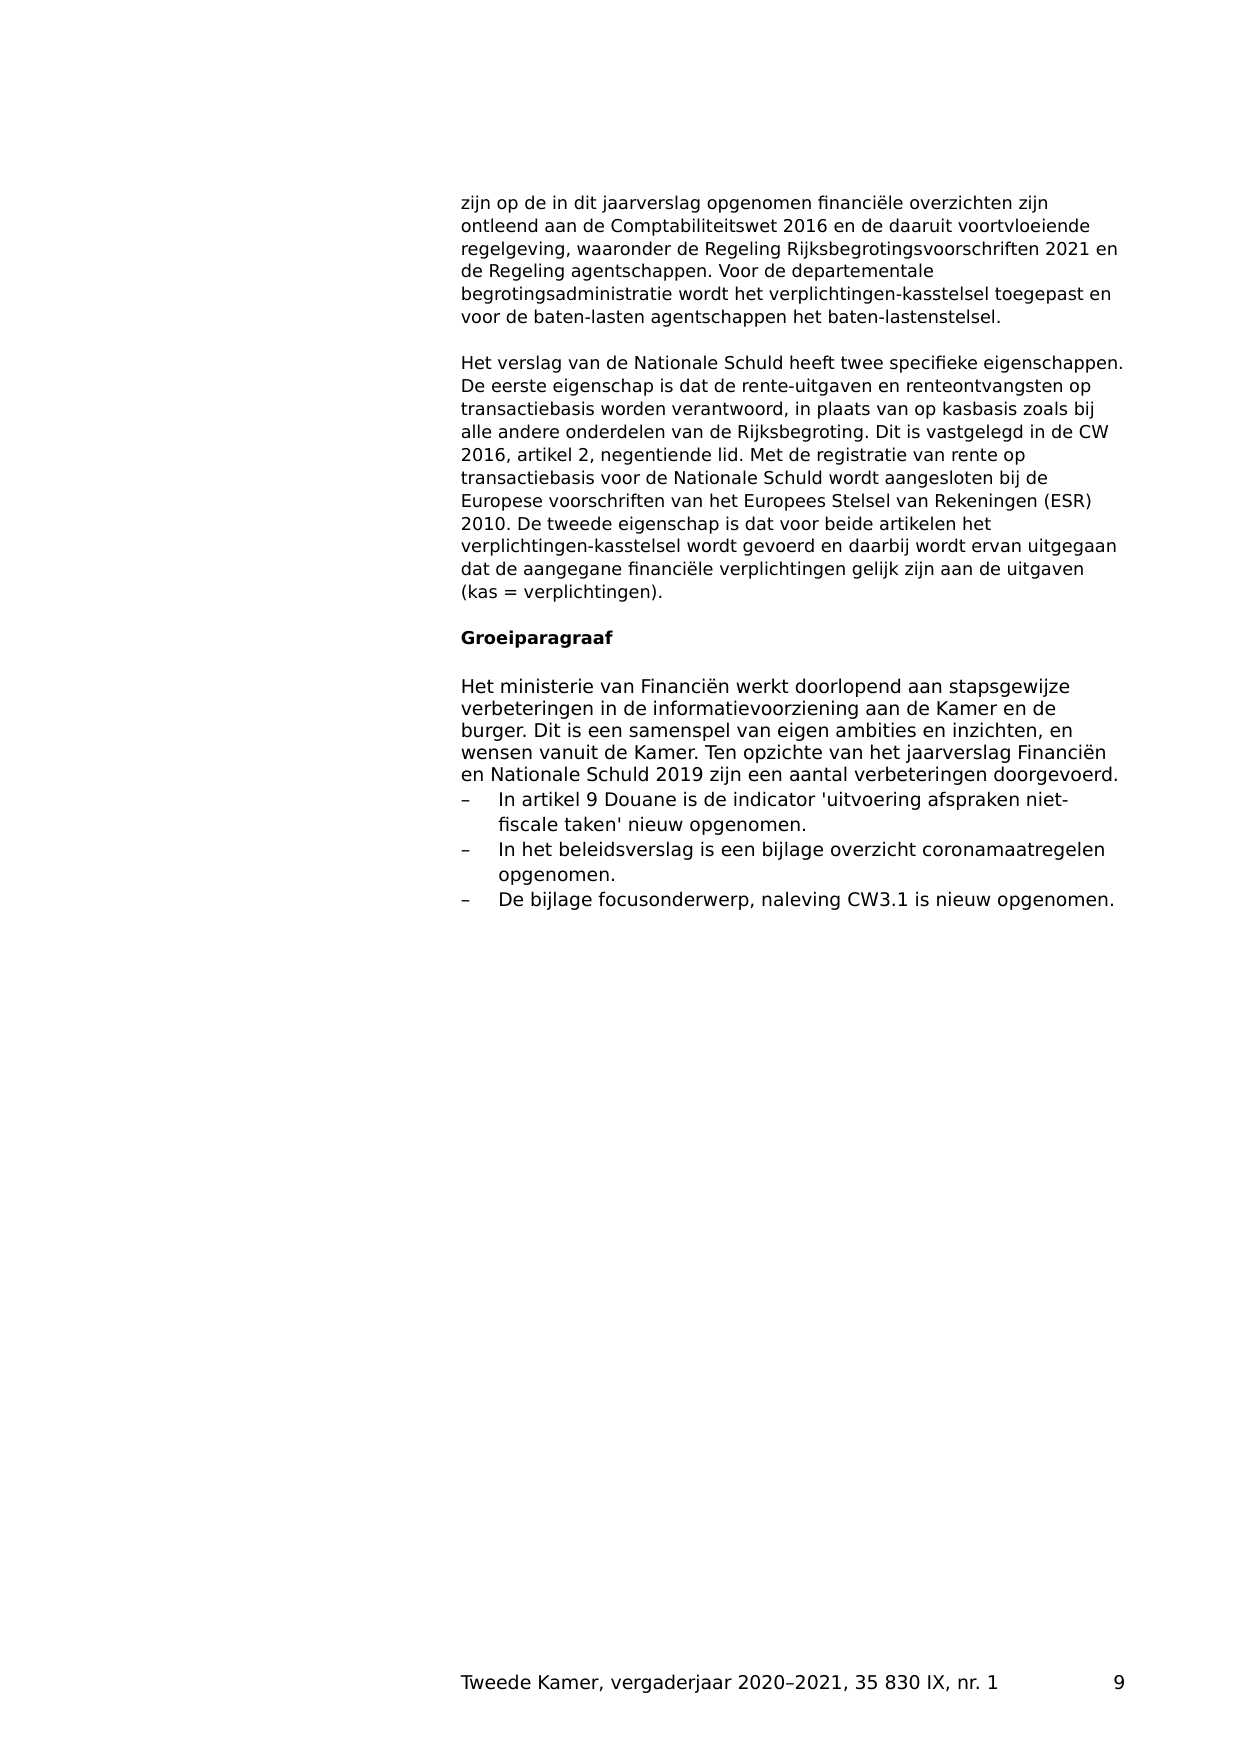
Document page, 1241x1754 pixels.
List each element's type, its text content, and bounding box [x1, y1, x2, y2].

text Het ministerie van Financiën werkt doorlopend aan stapsgewijze verbeteringen in de informatievoorziening aan de Kamer en de burger. Dit is een samenspel van eigen ambities en inzichten, en wensen vanuit de Kamer. Ten opzichte van het jaarverslag Financiën en Nationale Schuld 2019 zijn een aantal verbeteringen doorgevoerd. [461, 676, 1125, 786]
text zijn op de in dit jaarverslag opgenomen financiële overzichten zijn ontleend aan de Comptabiliteitswet 2016 en de daaruit voortvloeiende regelgeving, waaronder de Regeling Rijksbegrotingsvoorschriften 2021 en de Regeling agentschappen. Voor de departementale begrotingsadministratie wordt het verplichtingen-kasstelsel toegepast en voor de baten-lasten agentschappen het baten-lastenstelsel. [461, 191, 1125, 328]
list In artikel 9 Douane is de indicator 'uitvoering afspraken niet-fiscale taken' nieuw opgenomen. [461, 786, 1125, 836]
text Groeiparagraaf [461, 626, 1125, 649]
text Het verslag van de Nationale Schuld heeft twee specifieke eigenschappen. De eerste eigenschap is dat de rente-uitgaven en renteontvangsten op transactiebasis worden verantwoord, in plaats van op kasbasis zoals bij alle andere onderdelen van de Rijksbegroting. Dit is vastgelegd in de CW 2016, artikel 2, negentiende lid. Met de registratie van rente op transactiebasis voor de Nationale Schuld wordt aangesloten bij de Europese voorschriften van het Europees Stelsel van Rekeningen (ESR) 2010. De tweede eigenschap is dat voor beide artikelen het verplichtingen-kasstelsel wordt gevoerd en daarbij wordt ervan uitgegaan dat de aangegane financiële verplichtingen gelijk zijn aan de uitgaven (kas = verplichtingen). [461, 351, 1125, 603]
list De bijlage focusonderwerp, naleving CW3.1 is nieuw opgenomen. [461, 886, 1125, 911]
list In het beleidsverslag is een bijlage overzicht coronamaatregelen opgenomen. [461, 836, 1125, 886]
